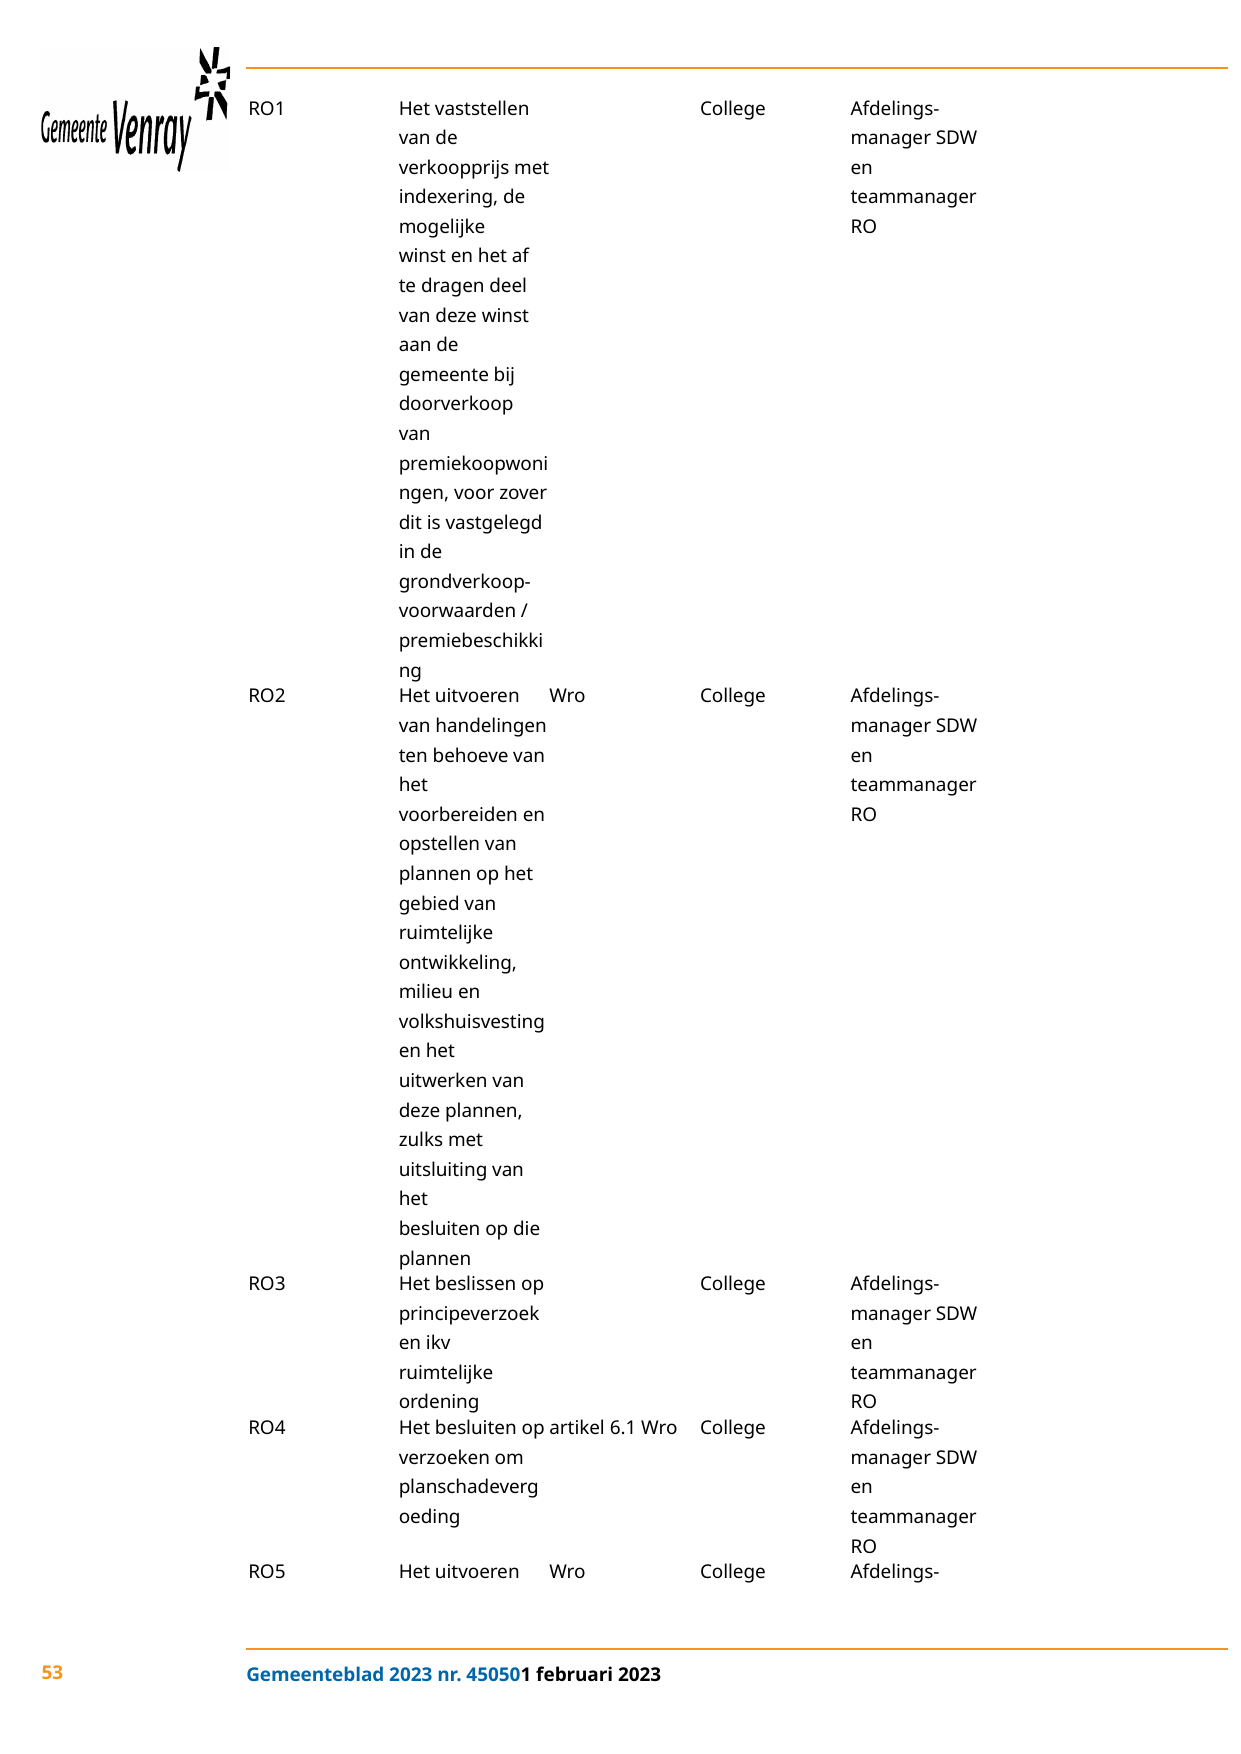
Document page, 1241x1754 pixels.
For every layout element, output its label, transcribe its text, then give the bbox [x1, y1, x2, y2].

table_cell [549, 95, 700, 683]
table_cell [1001, 1270, 1152, 1414]
table_cell Afdelings- [850, 1559, 1001, 1584]
table_cell Het uitvoeren [399, 1559, 549, 1584]
table_cell Wro [549, 683, 700, 1270]
table_cell Het uitvoeren van handelingen ten behoeve van het voorbereiden en opstellen van plannen op het gebied van ruimtelijke ontwikkeling, milieu en volkshuisvesting en het uitwerken van deze plannen, zulks met uitsluiting van het besluiten op die plannen [399, 683, 549, 1270]
table_cell [1001, 683, 1152, 1270]
table_cell RO5 [248, 1559, 398, 1584]
table_cell Het vaststellen van de verkoopprijs met indexering, de mogelijke winst en het af te dragen deel van deze winst aan de gemeente bij doorverkoop van premiekoopwoningen, voor zover dit is vastgelegd in de grondverkoop-voorwaarden / premiebeschikking [399, 95, 549, 683]
table_cell RO2 [248, 683, 398, 1270]
table_cell College [700, 683, 850, 1270]
table_cell RO1 [248, 95, 398, 683]
table_cell College [700, 95, 850, 683]
table_cell Afdelings-manager SDW en teammanager RO [850, 1415, 1001, 1558]
table_cell [549, 1270, 700, 1414]
table_cell [1001, 95, 1152, 683]
table_cell RO4 [248, 1415, 398, 1558]
picture [41, 47, 231, 172]
table_cell College [700, 1415, 850, 1558]
table_cell Afdelings-manager SDW en teammanager RO [850, 1270, 1001, 1414]
table_cell [1001, 1559, 1152, 1584]
table_cell [1001, 1415, 1152, 1558]
table_cell Afdelings-manager SDW en teammanager RO [850, 683, 1001, 1270]
table_cell College [700, 1270, 850, 1414]
table_cell artikel 6.1 Wro [549, 1415, 700, 1558]
table_cell College [700, 1559, 850, 1584]
table_cell Wro [549, 1559, 700, 1584]
table_cell Afdelings-manager SDW en teammanager RO [850, 95, 1001, 683]
table_cell Het beslissen op principeverzoeken ikv ruimtelijke ordening [399, 1270, 549, 1414]
table_cell Het besluiten op verzoeken om planschadevergoeding [399, 1415, 549, 1558]
table_cell RO3 [248, 1270, 398, 1414]
